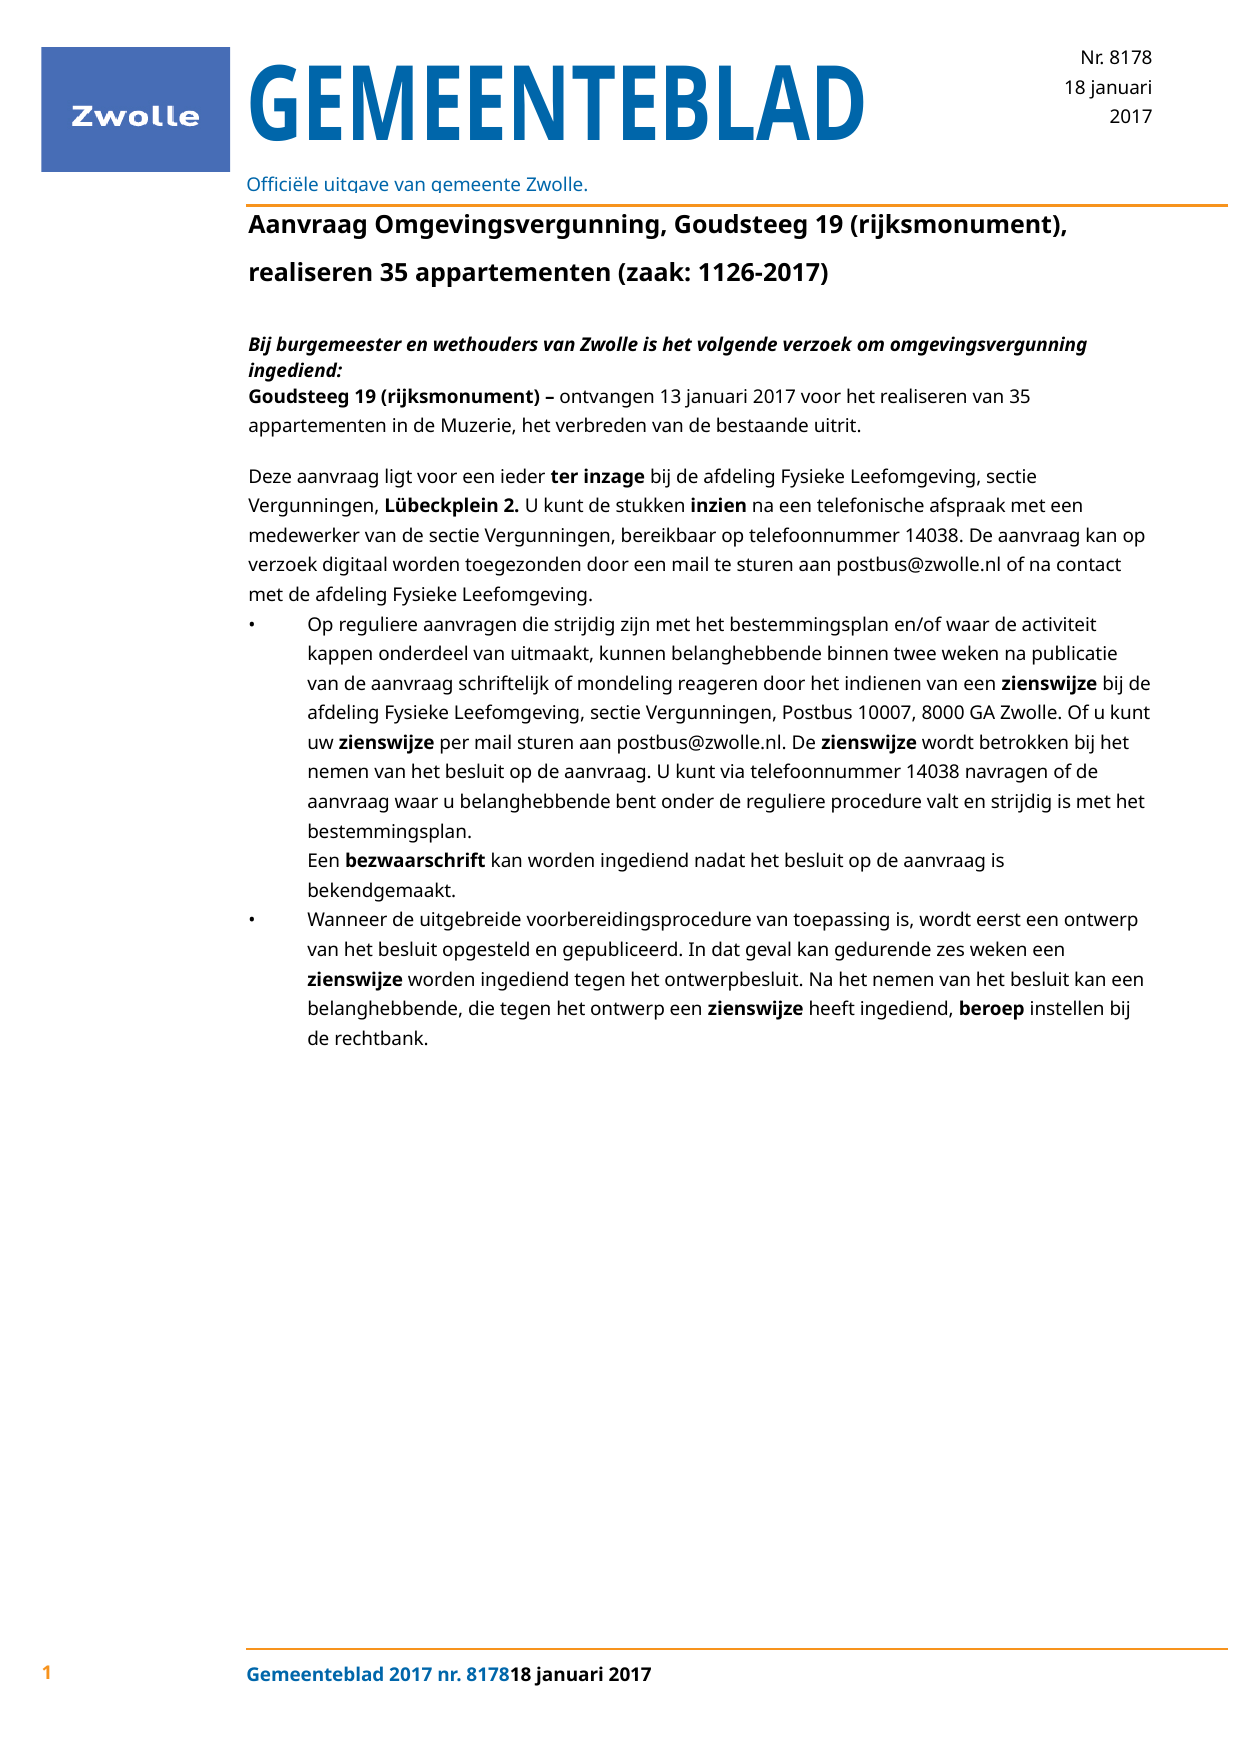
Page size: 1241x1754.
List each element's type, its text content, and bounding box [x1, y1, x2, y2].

text Deze aanvraag ligt voor een ieder ter inzage bij de afdeling Fysieke Leefomgeving, sectie Vergunningen, Lübeckplein 2. U kunt de stukken inzien na een telefonische afspraak met een medewerker van de sectie Vergunningen, bereikbaar op telefoonnummer 14038. De aanvraag kan op verzoek digitaal worden toegezonden door een mail te sturen aan postbus@zwolle.nl of na contact met de afdeling Fysieke Leefomgeving. [248, 463, 1152, 607]
text Goudsteeg 19 (rijksmonument) – ontvangen 13 januari 2017 voor het realiseren van 35 appartementen in de Muzerie, het verbreden van de bestaande uitrit. [248, 383, 1152, 438]
list Een bezwaarschrift kan worden ingediend nadat het besluit op de aanvraag is bekendgemaakt. [248, 847, 1152, 903]
list Op reguliere aanvragen die strijdig zijn met het bestemmingsplan en/of waar de activiteit kappen onderdeel van uitmaakt, kunnen belanghebbende binnen twee weken na publicatie van de aanvraag schriftelijk of mondeling reageren door het indienen van een zienswijze bij de afdeling Fysieke Leefomgeving, sectie Vergunningen, Postbus 10007, 8000 GA Zwolle. Of u kunt uw zienswijze per mail sturen aan postbus@zwolle.nl. De zienswijze wordt betrokken bij het nemen van het besluit op de aanvraag. U kunt via telefoonnummer 14038 navragen of de aanvraag waar u belanghebbende bent onder de reguliere procedure valt en strijdig is met het bestemmingsplan. [248, 611, 1152, 844]
text Aanvraag Omgevingsvergunning, Goudsteeg 19 (rijksmonument), realiseren 35 appartementen (zaak: 1126-2017) [248, 207, 1152, 288]
list Wanneer de uitgebreide voorbereidingsprocedure van toepassing is, wordt eerst een ontwerp van het besluit opgesteld en gepubliceerd. In dat geval kan gedurende zes weken een zienswijze worden ingediend tegen het ontwerpbesluit. Na het nemen van het besluit kan een belanghebbende, die tegen het ontwerp een zienswijze heeft ingediend, beroep instellen bij de rechtbank. [248, 907, 1152, 1051]
picture [41, 47, 231, 172]
text Bij burgemeester en wethouders van Zwolle is het volgende verzoek om omgevingsvergunning ingediend: [248, 331, 1152, 383]
